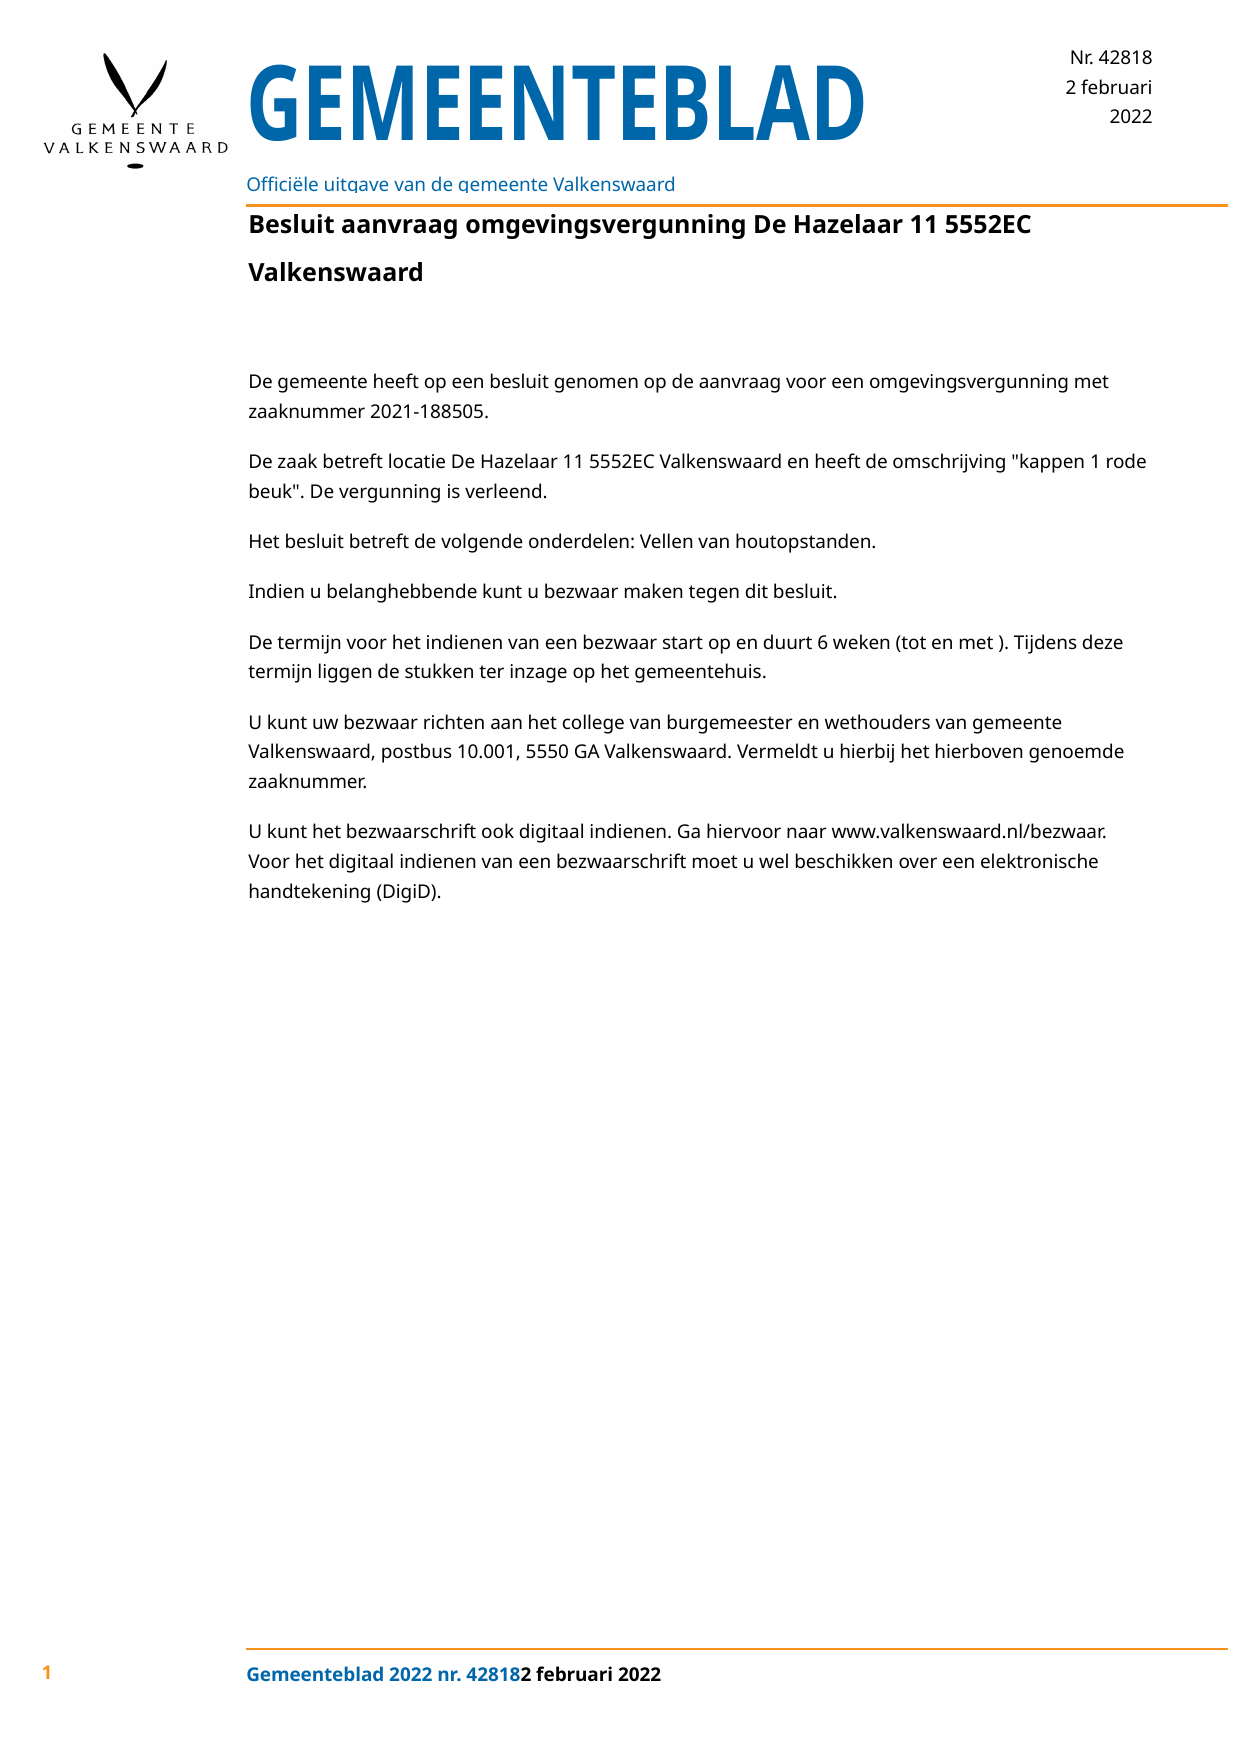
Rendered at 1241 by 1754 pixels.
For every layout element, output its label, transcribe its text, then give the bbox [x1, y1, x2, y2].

text Besluit aanvraag omgevingsvergunning De Hazelaar 11 5552EC Valkenswaard [248, 207, 1152, 288]
text De zaak betreft locatie De Hazelaar 11 5552EC Valkenswaard en heeft de omschrijving "kappen 1 rode beuk". De vergunning is verleend. [248, 448, 1152, 504]
text De termijn voor het indienen van een bezwaar start op en duurt 6 weken (tot en met ). Tijdens deze termijn liggen de stukken ter inzage op het gemeentehuis. [248, 629, 1152, 684]
text De gemeente heeft op een besluit genomen op de aanvraag voor een omgevingsvergunning met zaaknummer 2021-188505. [248, 368, 1152, 424]
text Indien u belanghebbende kunt u bezwaar maken tegen dit besluit. [248, 579, 1152, 604]
text U kunt uw bezwaar richten aan het college van burgemeester en wethouders van gemeente Valkenswaard, postbus 10.001, 5550 GA Valkenswaard. Vermeldt u hierbij het hierboven genoemde zaaknummer. [248, 709, 1152, 794]
picture [41, 47, 231, 172]
text U kunt het bezwaarschrift ook digitaal indienen. Ga hiervoor naar www.valkenswaard.nl/bezwaar. Voor het digitaal indienen van een bezwaarschrift moet u wel beschikken over een elektronische handtekening (DigiD). [248, 819, 1152, 904]
text Het besluit betreft de volgende onderdelen: Vellen van houtopstanden. [248, 528, 1152, 554]
